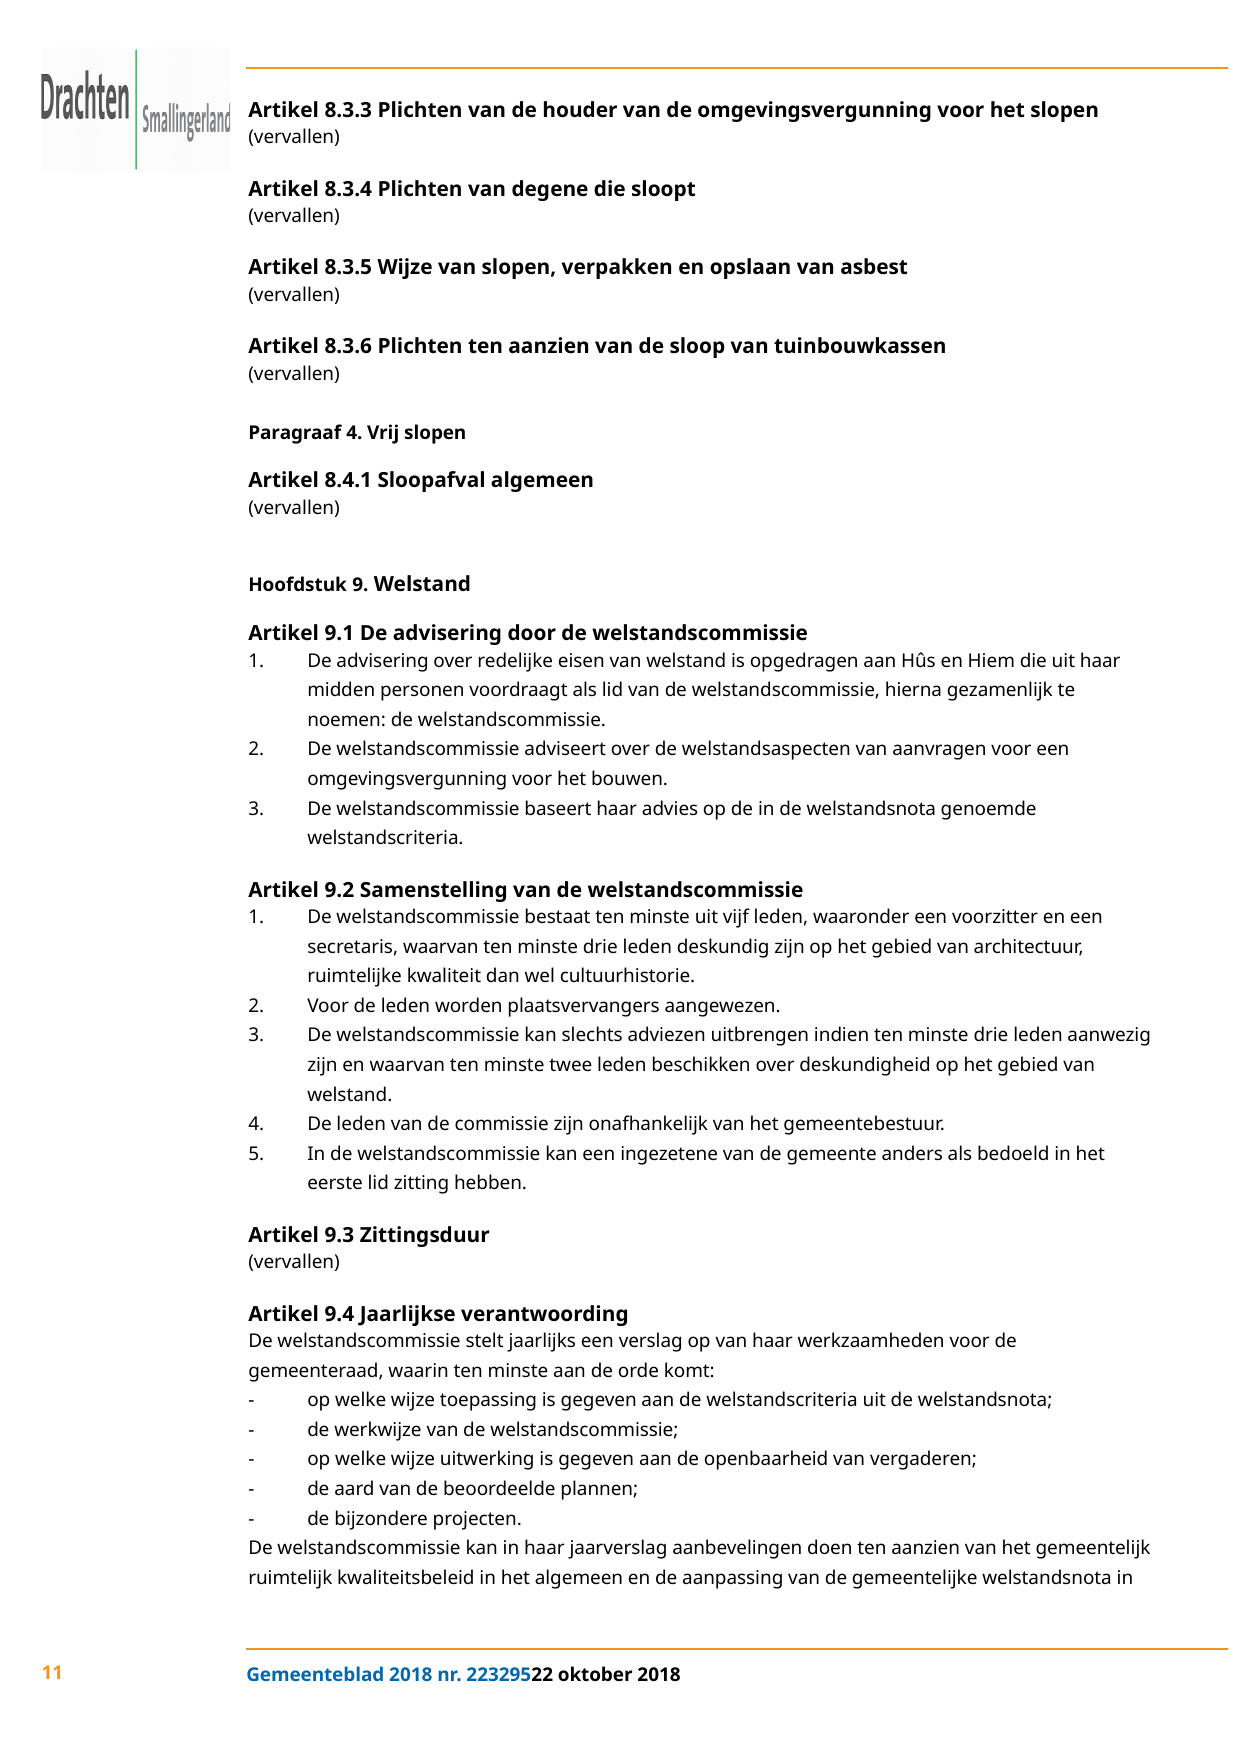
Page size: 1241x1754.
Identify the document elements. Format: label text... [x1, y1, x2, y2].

text Artikel 9.1 De advisering door de welstandscommissie [248, 618, 1152, 647]
picture [41, 47, 231, 172]
list De welstandscommissie bestaat ten minste uit vijf leden, waaronder een voorzitter en een secretaris, waarvan ten minste drie leden deskundig zijn op het gebied van architectuur, ruimtelijke kwaliteit dan wel cultuurhistorie. [248, 903, 1152, 988]
text (vervallen) [248, 281, 1152, 307]
list Voor de leden worden plaatsvervangers aangewezen. [248, 992, 1152, 1018]
list De welstandscommissie kan slechts adviezen uitbrengen indien ten minste drie leden aanwezig zijn en waarvan ten minste twee leden beschikken over deskundigheid op het gebied van welstand. [248, 1022, 1152, 1106]
text (vervallen) [248, 202, 1152, 228]
list De welstandscommissie baseert haar advies op de in de welstandsnota genoemde welstandscriteria. [248, 795, 1152, 850]
text De welstandscommissie stelt jaarlijks een verslag op van haar werkzaamheden voor de gemeenteraad, waarin ten minste aan de orde komt: [248, 1327, 1152, 1382]
text (vervallen) [248, 360, 1152, 386]
text Artikel 8.3.5 Wijze van slopen, verpakken en opslaan van asbest [248, 252, 1152, 281]
list De advisering over redelijke eisen van welstand is opgedragen aan Hûs en Hiem die uit haar midden personen voordraagt als lid van de welstandscommissie, hierna gezamenlijk te noemen: de welstandscommissie. [248, 647, 1152, 732]
list de bijzondere projecten. [248, 1505, 1152, 1530]
text Artikel 8.3.6 Plichten ten aanzien van de sloop van tuinbouwkassen [248, 331, 1152, 360]
text Paragraaf 4. Vrij slopen [248, 419, 1152, 445]
text Hoofdstuk 9. Welstand [248, 569, 1152, 598]
text De welstandscommissie kan in haar jaarverslag aanbevelingen doen ten aanzien van het gemeentelijk ruimtelijk kwaliteitsbeleid in het algemeen en de aanpassing van de gemeentelijke welstandsnota in [248, 1534, 1152, 1589]
text (vervallen) [248, 494, 1152, 520]
text Artikel 8.3.3 Plichten van de houder van de omgevingsvergunning voor het slopen [248, 95, 1152, 123]
text Artikel 9.2 Samenstelling van de welstandscommissie [248, 875, 1152, 903]
text Artikel 8.3.4 Plichten van degene die sloopt [248, 174, 1152, 202]
text Artikel 9.4 Jaarlijkse verantwoording [248, 1299, 1152, 1327]
text Artikel 8.4.1 Sloopafval algemeen [248, 466, 1152, 494]
list op welke wijze uitwerking is gegeven aan de openbaarheid van vergaderen; [248, 1446, 1152, 1471]
text Artikel 9.3 Zittingsduur [248, 1220, 1152, 1248]
text (vervallen) [248, 123, 1152, 149]
list de werkwijze van de welstandscommissie; [248, 1416, 1152, 1442]
list de aard van de beoordeelde plannen; [248, 1475, 1152, 1501]
list In de welstandscommissie kan een ingezetene van de gemeente anders als bedoeld in het eerste lid zitting hebben. [248, 1140, 1152, 1195]
list De welstandscommissie adviseert over de welstandsaspecten van aanvragen voor een omgevingsvergunning voor het bouwen. [248, 736, 1152, 791]
list De leden van de commissie zijn onafhankelijk van het gemeentebestuur. [248, 1110, 1152, 1136]
text (vervallen) [248, 1248, 1152, 1274]
list op welke wijze toepassing is gegeven aan de welstandscriteria uit de welstandsnota; [248, 1386, 1152, 1412]
